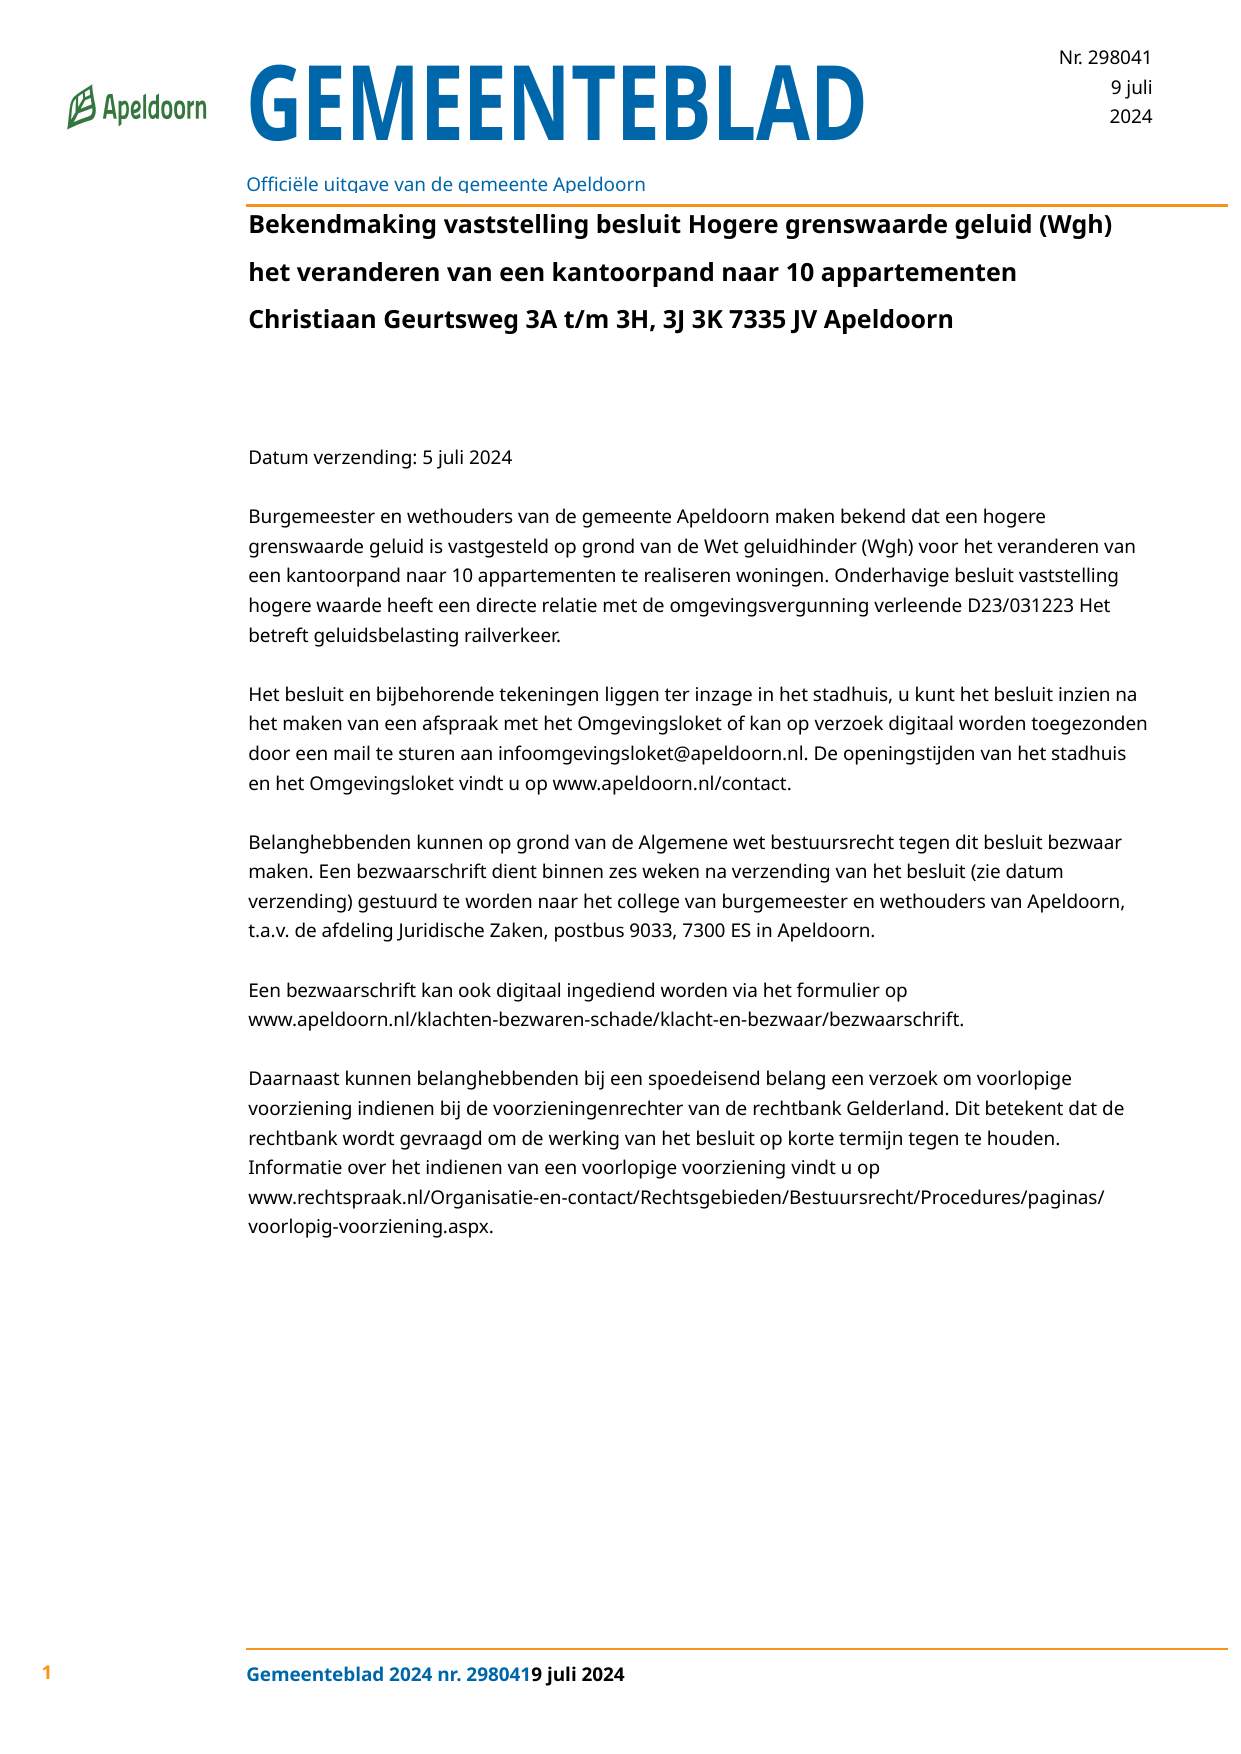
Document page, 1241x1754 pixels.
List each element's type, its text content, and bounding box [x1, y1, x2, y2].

text Bekendmaking vaststelling besluit Hogere grenswaarde geluid (Wgh) het veranderen van een kantoorpand naar 10 appartementen Christiaan Geurtsweg 3A t/m 3H, 3J 3K 7335 JV Apeldoorn [248, 207, 1152, 336]
text Daarnaast kunnen belanghebbenden bij een spoedeisend belang een verzoek om voorlopige voorziening indienen bij de voorzieningenrechter van de rechtbank Gelderland. Dit betekent dat de rechtbank wordt gevraagd om de werking van het besluit op korte termijn tegen te houden. Informatie over het indienen van een voorlopige voorziening vindt u op www.rechtspraak.nl/Organisatie-en-contact/Rechtsgebieden/Bestuursrecht/Procedures/paginas/voorlopig-voorziening.aspx. [248, 1066, 1152, 1239]
text Burgemeester en wethouders van de gemeente Apeldoorn maken bekend dat een hogere grenswaarde geluid is vastgesteld op grond van de Wet geluidhinder (Wgh) voor het veranderen van een kantoorpand naar 10 appartementen te realiseren woningen. Onderhavige besluit vaststelling hogere waarde heeft een directe relatie met de omgevingsvergunning verleende D23/031223 Het betreft geluidsbelasting railverkeer. [248, 503, 1152, 648]
text Het besluit en bijbehorende tekeningen liggen ter inzage in het stadhuis, u kunt het besluit inzien na het maken van een afspraak met het Omgevingsloket of kan op verzoek digitaal worden toegezonden door een mail te sturen aan infoomgevingsloket@apeldoorn.nl. De openingstijden van het stadhuis en het Omgevingsloket vindt u op www.apeldoorn.nl/contact. [248, 681, 1152, 796]
picture [41, 47, 231, 172]
text Datum verzending: 5 juli 2024 [248, 444, 1152, 470]
text Een bezwaarschrift kan ook digitaal ingediend worden via het formulier op www.apeldoorn.nl/klachten-bezwaren-schade/klacht-en-bezwaar/bezwaarschrift. [248, 977, 1152, 1032]
text Belanghebbenden kunnen op grond van de Algemene wet bestuursrecht tegen dit besluit bezwaar maken. Een bezwaarschrift dient binnen zes weken na verzending van het besluit (zie datum verzending) gestuurd te worden naar het college van burgemeester en wethouders van Apeldoorn, t.a.v. de afdeling Juridische Zaken, postbus 9033, 7300 ES in Apeldoorn. [248, 829, 1152, 943]
